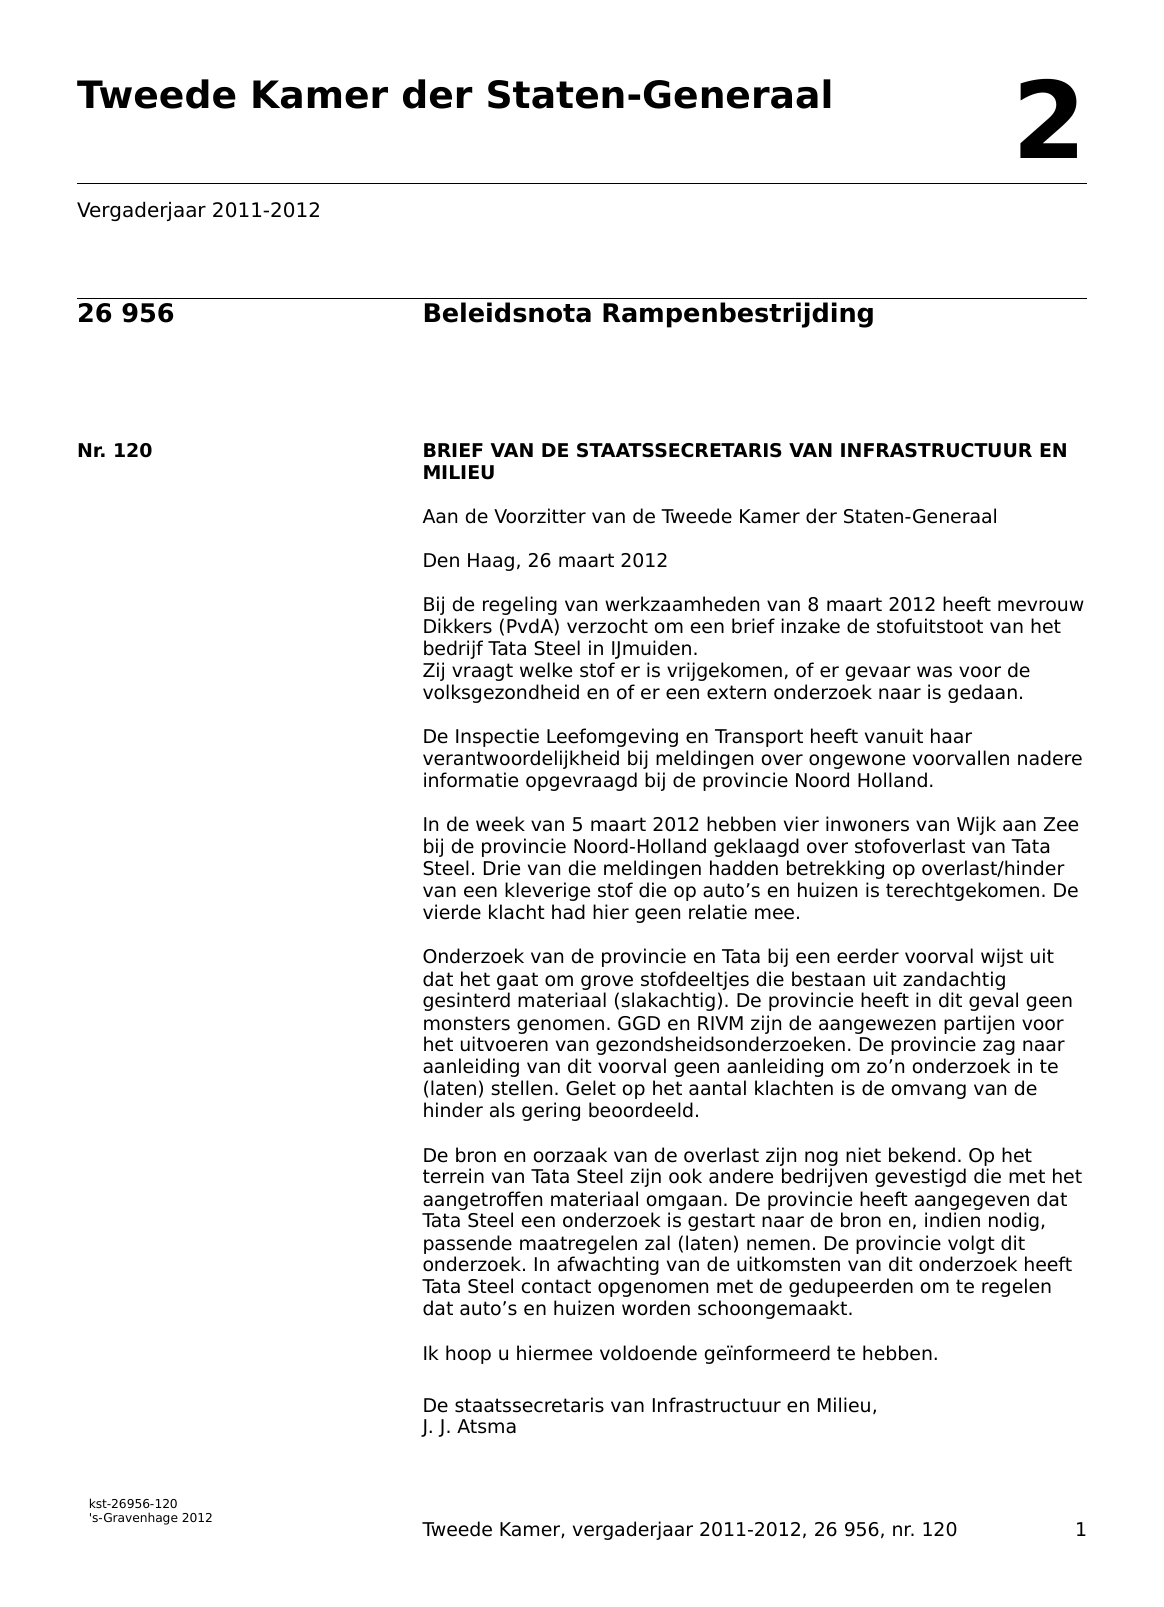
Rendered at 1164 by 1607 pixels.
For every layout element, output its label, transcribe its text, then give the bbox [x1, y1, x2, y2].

text In de week van 5 maart 2012 hebben vier inwoners van Wijk aan Zee bij de provincie Noord-Holland geklaagd over stofoverlast van Tata Steel. Drie van die meldingen hadden betrekking op overlast/hinder van een kleverige stof die op auto’s en huizen is terechtgekomen. De vierde klacht had hier geen relatie mee. [422, 814, 1087, 924]
text Aan de Voorzitter van de Tweede Kamer der Staten-Generaal [422, 506, 1087, 528]
text De staatssecretaris van Infrastructuur en Milieu, J. J. Atsma [422, 1394, 1087, 1438]
subtitle 26 956 Beleidsnota Rampenbestrijding [77, 299, 1087, 329]
text Den Haag, 26 maart 2012 [422, 550, 1087, 572]
text De bron en oorzaak van de overlast zijn nog niet bekend. Op het terrein van Tata Steel zijn ook andere bedrijven gevestigd die met het aangetroffen materiaal omgaan. De provincie heeft aangegeven dat Tata Steel een onderzoek is gestart naar de bron en, indien nodig, passende maatregelen zal (laten) nemen. De provincie volgt dit onderzoek. In afwachting van de uitkomsten van dit onderzoek heeft Tata Steel contact opgenomen met de gedupeerden om te regelen dat auto’s en huizen worden schoongemaakt. [422, 1144, 1087, 1320]
text 's-Gravenhage 2012 [88, 1511, 323, 1525]
table_header 2 [886, 59, 1087, 183]
text Ik hoop u hiermee voldoende geïnformeerd te hebben. [422, 1342, 1087, 1364]
text Onderzoek van de provincie en Tata bij een eerder voorval wijst uit dat het gaat om grove stofdeeltjes die bestaan uit zandachtig gesinterd materiaal (slakachtig). De provincie heeft in dit geval geen monsters genomen. GGD en RIVM zijn de aangewezen partijen voor het uitvoeren van gezondsheidsonderzoeken. De provincie zag naar aanleiding van dit voorval geen aanleiding om zo’n onderzoek in te (laten) stellen. Gelet op het aantal klachten is de omvang van de hinder als gering beoordeeld. [422, 946, 1087, 1122]
text Bij de regeling van werkzaamheden van 8 maart 2012 heeft mevrouw Dikkers (PvdA) verzocht om een brief inzake de stofuitstoot van het bedrijf Tata Steel in IJmuiden. [422, 594, 1087, 660]
table_header Tweede Kamer der Staten-Generaal [77, 59, 886, 183]
text kst-26956-120 [88, 1497, 323, 1511]
text Zij vraagt welke stof er is vrijgekomen, of er gevaar was voor de volksgezondheid en of er een extern onderzoek naar is gedaan. [422, 660, 1087, 704]
text De Inspectie Leefomgeving en Transport heeft vanuit haar verantwoordelijkheid bij meldingen over ongewone voorvallen nadere informatie opgevraagd bij de provincie Noord Holland. [422, 726, 1087, 792]
subtitle Nr. 120 BRIEF VAN DE STAATSSECRETARIS VAN INFRASTRUCTUUR EN MILIEU [77, 440, 1087, 484]
table_cell Vergaderjaar 2011-2012 [77, 184, 1087, 298]
